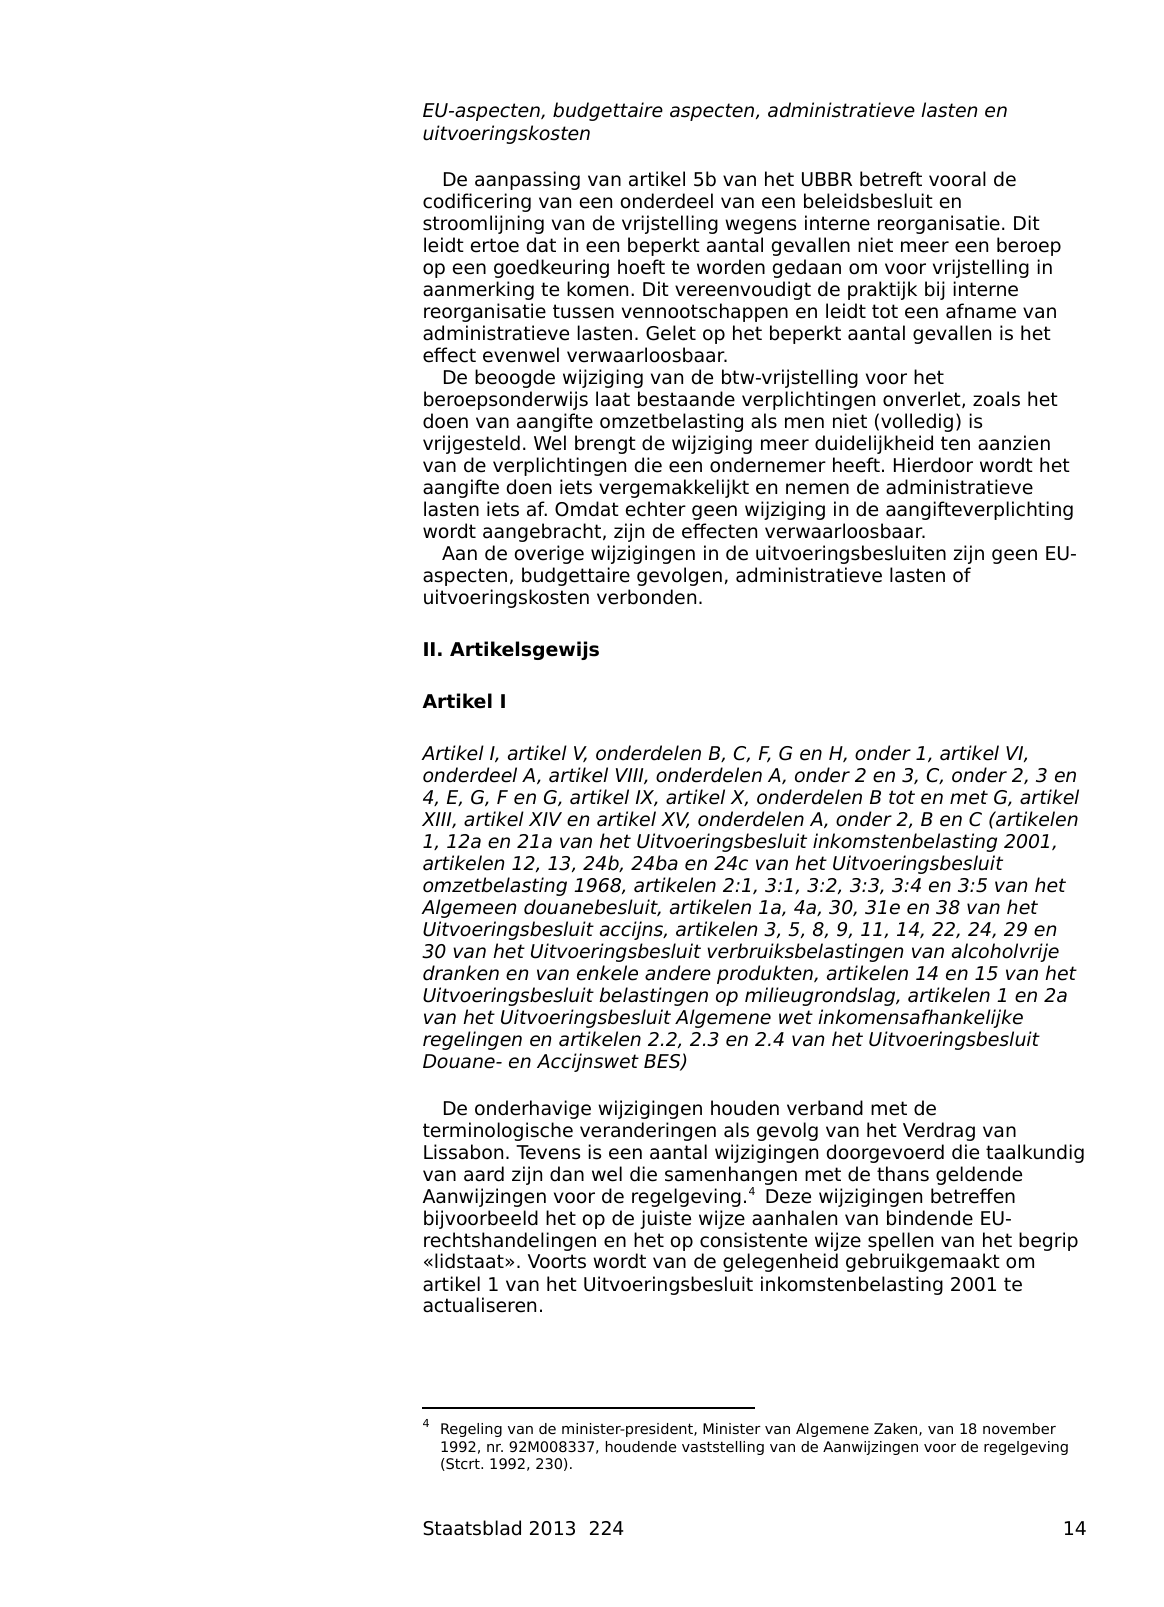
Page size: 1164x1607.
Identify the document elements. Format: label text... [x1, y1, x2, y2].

text Aan de overige wijzigingen in de uitvoeringsbesluiten zijn geen EU-aspecten, budgettaire gevolgen, administratieve lasten of uitvoeringskosten verbonden. [422, 543, 1087, 609]
text De beoogde wijziging van de btw-vrijstelling voor het beroepsonderwijs laat bestaande verplichtingen onverlet, zoals het doen van aangifte omzetbelasting als men niet (volledig) is vrijgesteld. Wel brengt de wijziging meer duidelijkheid ten aanzien van de verplichtingen die een ondernemer heeft. Hierdoor wordt het aangifte doen iets vergemakkelijkt en nemen de administratieve lasten iets af. Omdat echter geen wijziging in de aangifteverplichting wordt aangebracht, zijn de effecten verwaarloosbaar. [422, 367, 1087, 543]
subtitle EU-aspecten, budgettaire aspecten, administratieve lasten en uitvoeringskosten [422, 100, 1087, 144]
text Regeling van de minister-president, Minister van Algemene Zaken, van 18 november 1992, nr. 92M008337, houdende vaststelling van de Aanwijzingen voor de regelgeving (Stcrt. 1992, 230). [422, 1417, 1087, 1473]
subtitle Artikel I, artikel V, onderdelen B, C, F, G en H, onder 1, artikel VI, onderdeel A, artikel VIII, onderdelen A, onder 2 en 3, C, onder 2, 3 en 4, E, G, F en G, artikel IX, artikel X, onderdelen B tot en met G, artikel XIII, artikel XIV en artikel XV, onderdelen A, onder 2, B en C (artikelen 1, 12a en 21a van het Uitvoeringsbesluit inkomstenbelasting 2001, artikelen 12, 13, 24b, 24ba en 24c van het Uitvoeringsbesluit omzetbelasting 1968, artikelen 2:1, 3:1, 3:2, 3:3, 3:4 en 3:5 van het Algemeen douanebesluit, artikelen 1a, 4a, 30, 31e en 38 van het Uitvoeringsbesluit accijns, artikelen 3, 5, 8, 9, 11, 14, 22, 24, 29 en 30 van het Uitvoeringsbesluit verbruiksbelastingen van alcoholvrije dranken en van enkele andere produkten, artikelen 14 en 15 van het Uitvoeringsbesluit belastingen op milieugrondslag, artikelen 1 en 2a van het Uitvoeringsbesluit Algemene wet inkomensafhankelijke regelingen en artikelen 2.2, 2.3 en 2.4 van het Uitvoeringsbesluit Douane- en Accijnswet BES) [422, 743, 1087, 1073]
text De onderhavige wijzigingen houden verband met de terminologische veranderingen als gevolg van het Verdrag van Lissabon. Tevens is een aantal wijzigingen doorgevoerd die taalkundig van aard zijn dan wel die samenhangen met de thans geldende Aanwijzingen voor de regelgeving. Deze wijzigingen betreffen bijvoorbeeld het op de juiste wijze aanhalen van bindende EU-rechtshandelingen en het op consistente wijze spellen van het begrip «lidstaat». Voorts wordt van de gelegenheid gebruikgemaakt om artikel 1 van het Uitvoeringsbesluit inkomstenbelasting 2001 te actualiseren. [422, 1098, 1087, 1317]
subtitle Artikel I [422, 691, 1087, 713]
text De aanpassing van artikel 5b van het UBBR betreft vooral de codificering van een onderdeel van een beleidsbesluit en stroomlijning van de vrijstelling wegens interne reorganisatie. Dit leidt ertoe dat in een beperkt aantal gevallen niet meer een beroep op een goedkeuring hoeft te worden gedaan om voor vrijstelling in aanmerking te komen. Dit vereenvoudigt de praktijk bij interne reorganisatie tussen vennootschappen en leidt tot een afname van administratieve lasten. Gelet op het beperkt aantal gevallen is het effect evenwel verwaarloosbaar. [422, 169, 1087, 367]
subtitle II. Artikelsgewijs [422, 639, 1087, 661]
